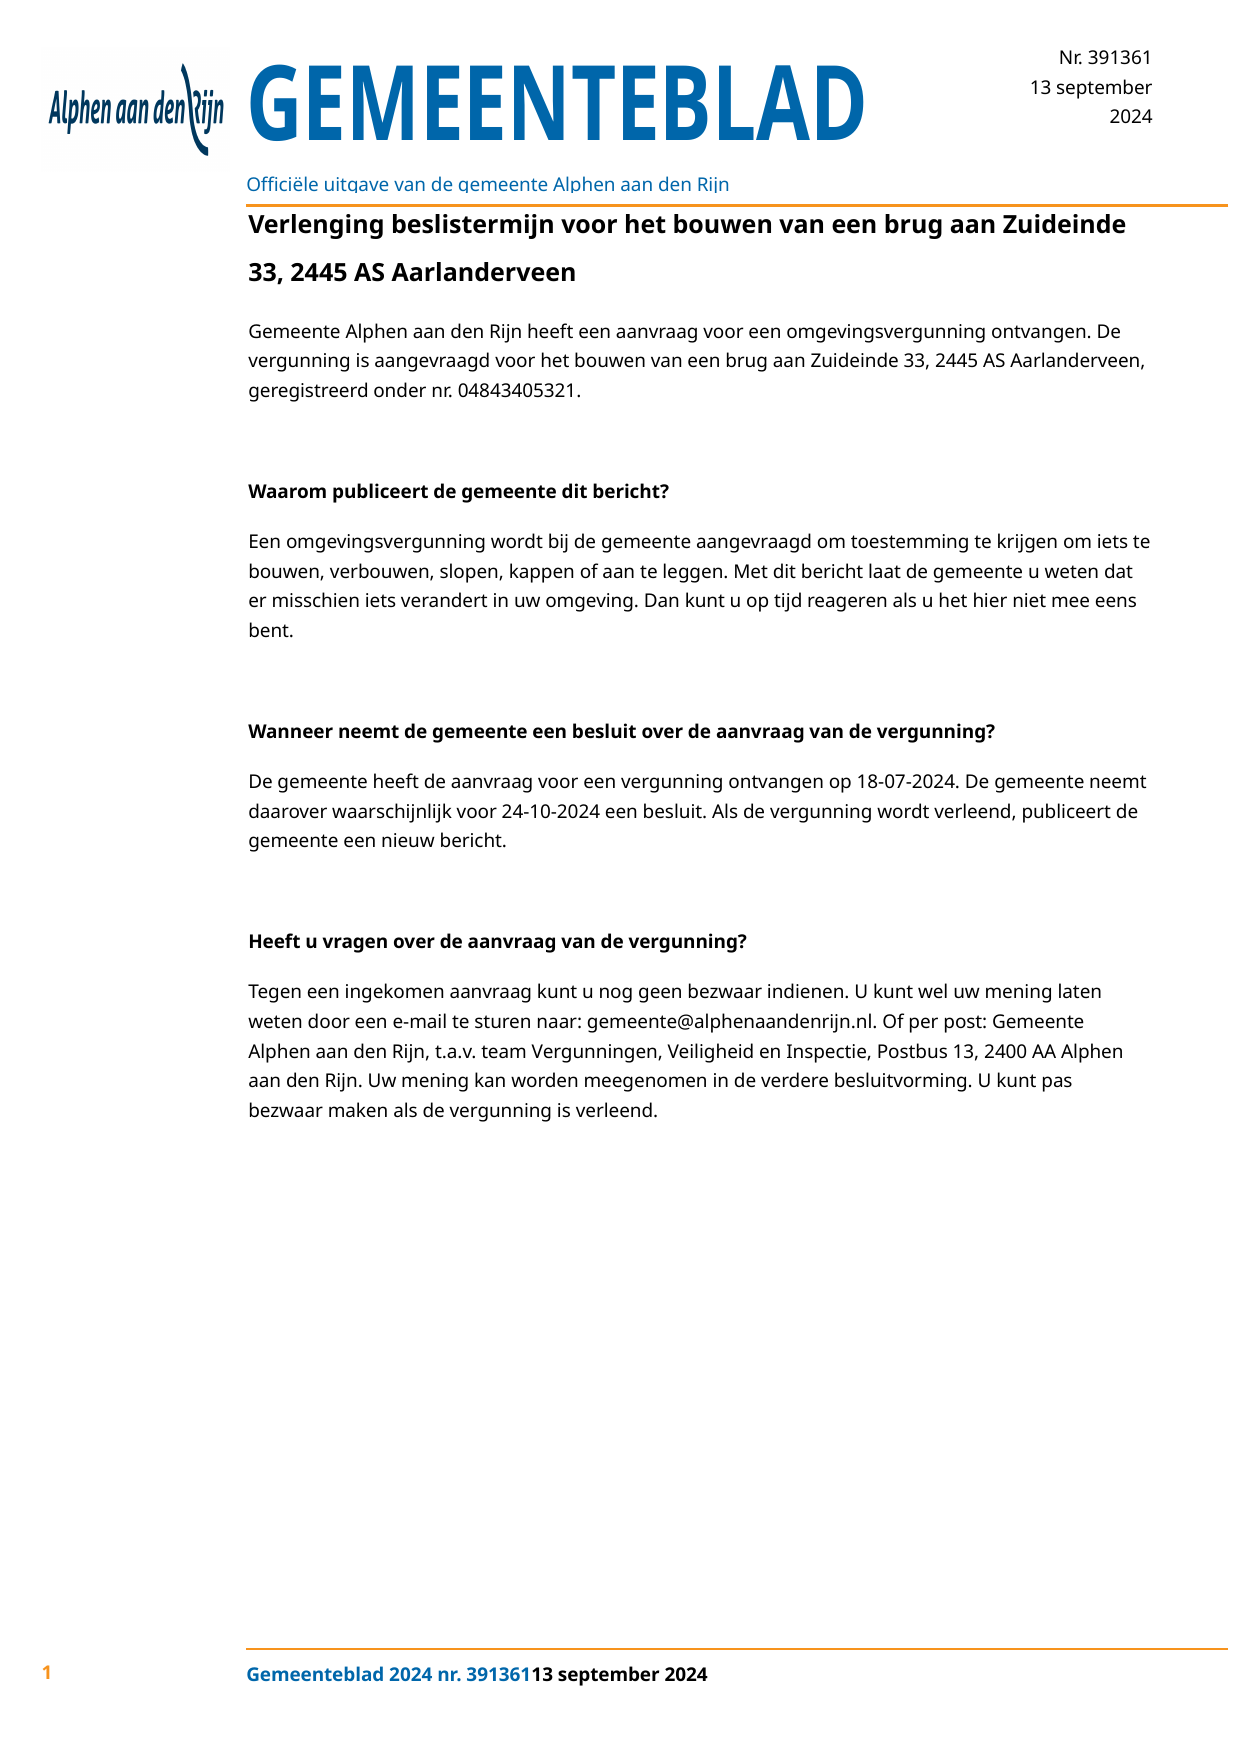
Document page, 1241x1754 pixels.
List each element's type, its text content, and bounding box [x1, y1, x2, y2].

text Wanneer neemt de gemeente een besluit over de aanvraag van de vergunning? [248, 718, 1152, 744]
picture [41, 47, 231, 172]
text Heeft u vragen over de aanvraag van de vergunning? [248, 928, 1152, 954]
text Waarom publiceert de gemeente dit bericht? [248, 478, 1152, 504]
text Verlenging beslistermijn voor het bouwen van een brug aan Zuideinde 33, 2445 AS Aarlanderveen [248, 207, 1152, 288]
text Tegen een ingekomen aanvraag kunt u nog geen bezwaar indienen. U kunt wel uw mening laten weten door een e-mail te sturen naar: gemeente@alphenaandenrijn.nl. Of per post: Gemeente Alphen aan den Rijn, t.a.v. team Vergunningen, Veiligheid en Inspectie, Postbus 13, 2400 AA Alphen aan den Rijn. Uw mening kan worden meegenomen in de verdere besluitvorming. U kunt pas bezwaar maken als de vergunning is verleend. [248, 979, 1152, 1123]
text Gemeente Alphen aan den Rijn heeft een aanvraag voor een omgevingsvergunning ontvangen. De vergunning is aangevraagd voor het bouwen van een brug aan Zuideinde 33, 2445 AS Aarlanderveen, geregistreerd onder nr. 04843405321. [248, 318, 1152, 403]
text De gemeente heeft de aanvraag voor een vergunning ontvangen op 18-07-2024. De gemeente neemt daarover waarschijnlijk voor 24-10-2024 een besluit. Als de vergunning wordt verleend, publiceert de gemeente een nieuw bericht. [248, 768, 1152, 853]
text Een omgevingsvergunning wordt bij de gemeente aangevraagd om toestemming te krijgen om iets te bouwen, verbouwen, slopen, kappen of aan te leggen. Met dit bericht laat de gemeente u weten dat er misschien iets verandert in uw omgeving. Dan kunt u op tijd reageren als u het hier niet mee eens bent. [248, 528, 1152, 643]
